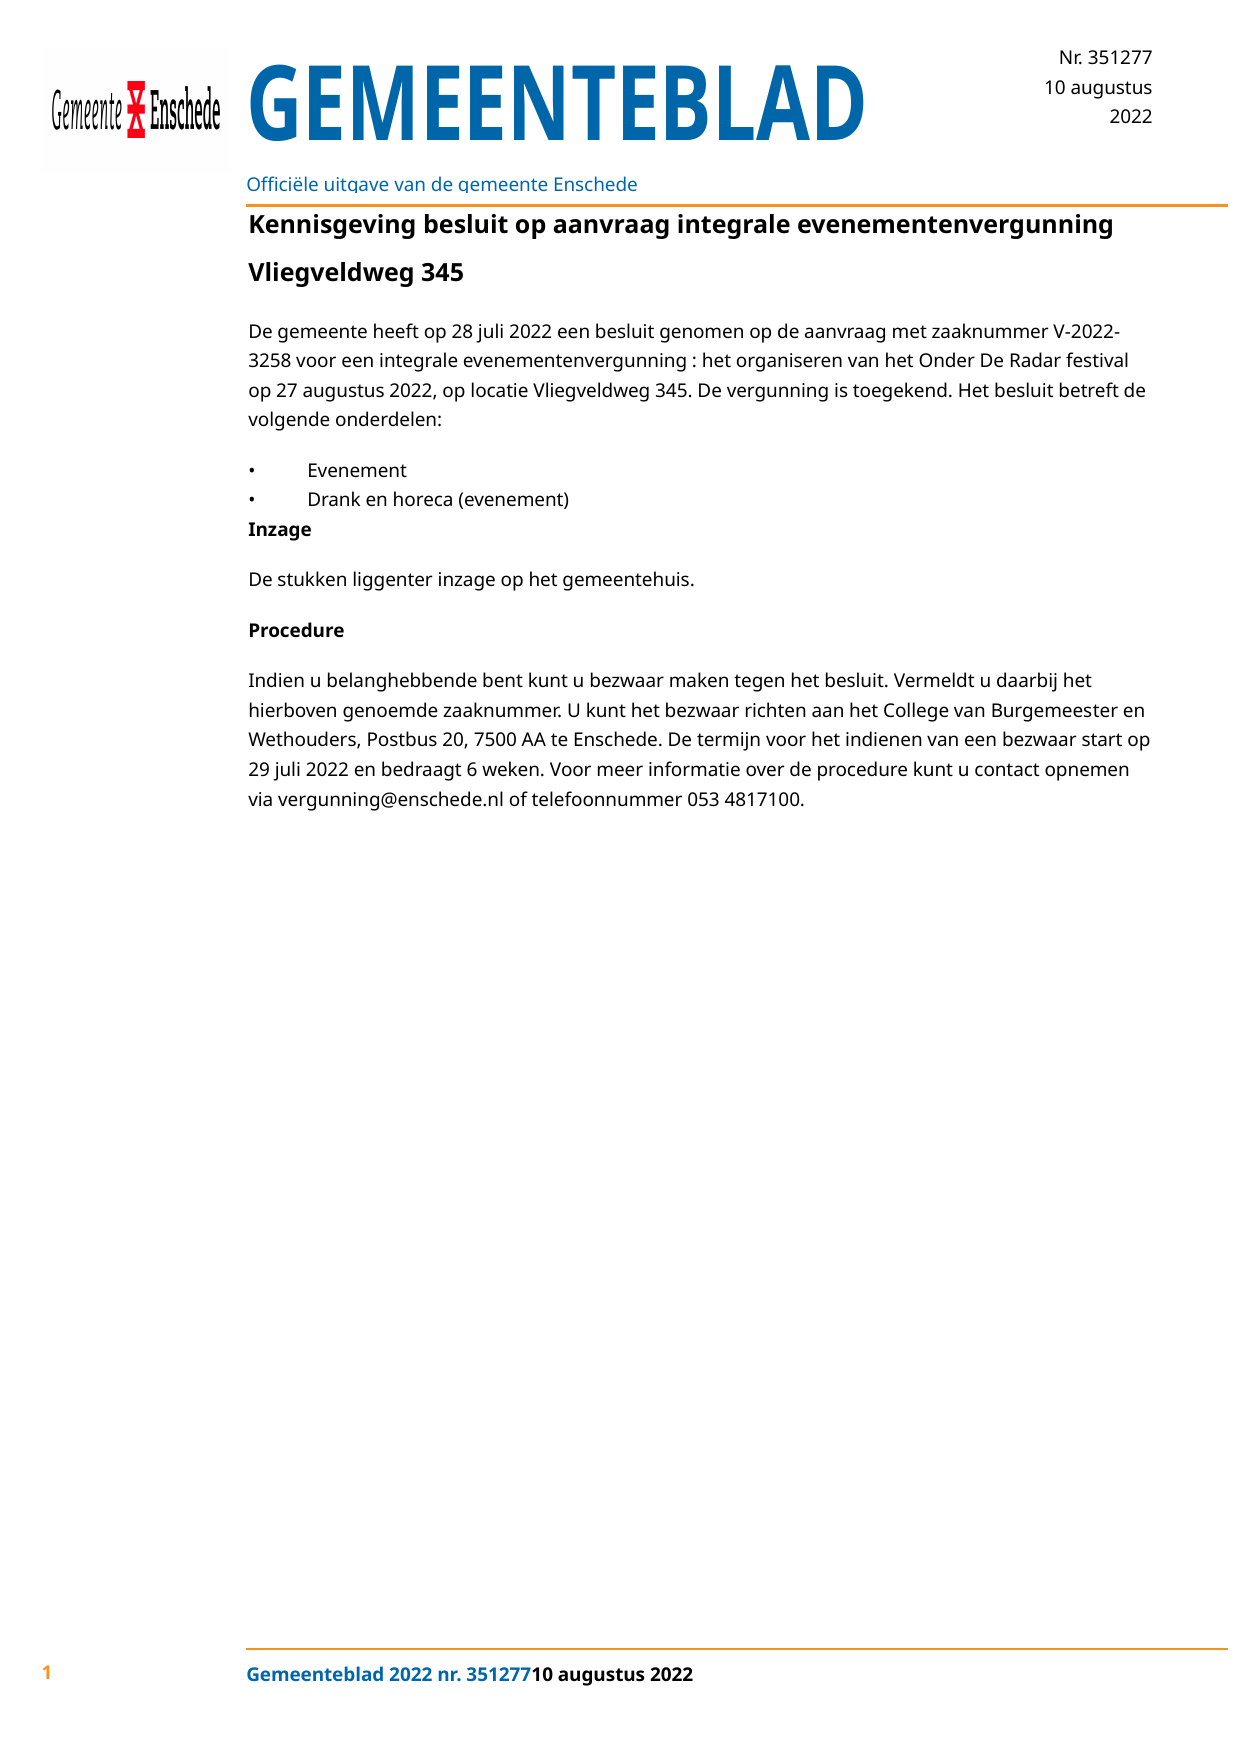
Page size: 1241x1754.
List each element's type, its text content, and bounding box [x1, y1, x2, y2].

list Evenement [248, 457, 1152, 483]
text Indien u belanghebbende bent kunt u bezwaar maken tegen het besluit. Vermeldt u daarbij het hierboven genoemde zaaknummer. U kunt het bezwaar richten aan het College van Burgemees­ter en Wethouders, Postbus 20, 7500 AA te Enschede. De termijn voor het indienen van een bezwaar start op 29 juli 2022 en bedraagt 6 weken. Voor meer informatie over de procedure kunt u contact opnemen via vergunning@enschede.nl of telefoonnummer 053 4817100. [248, 667, 1152, 812]
list Drank en horeca (evenement) [248, 487, 1152, 512]
picture [41, 47, 231, 172]
text Inzage [248, 516, 1152, 542]
text De gemeente heeft op 28 juli 2022 een besluit genomen op de aanvraag met zaaknummer V-2022-3258 voor een integrale evenementenvergunning : het organiseren van het Onder De Radar festival op 27 augustus 2022, op locatie Vliegveldweg 345. De vergunning is toegekend. Het besluit betreft de volgende onderdelen: [248, 318, 1152, 432]
text Kennisgeving besluit op aanvraag integrale evenementenvergunning Vliegveldweg 345 [248, 207, 1152, 288]
text De stukken liggenter inzage op het gemeentehuis. [248, 567, 1152, 592]
text Procedure [248, 617, 1152, 643]
